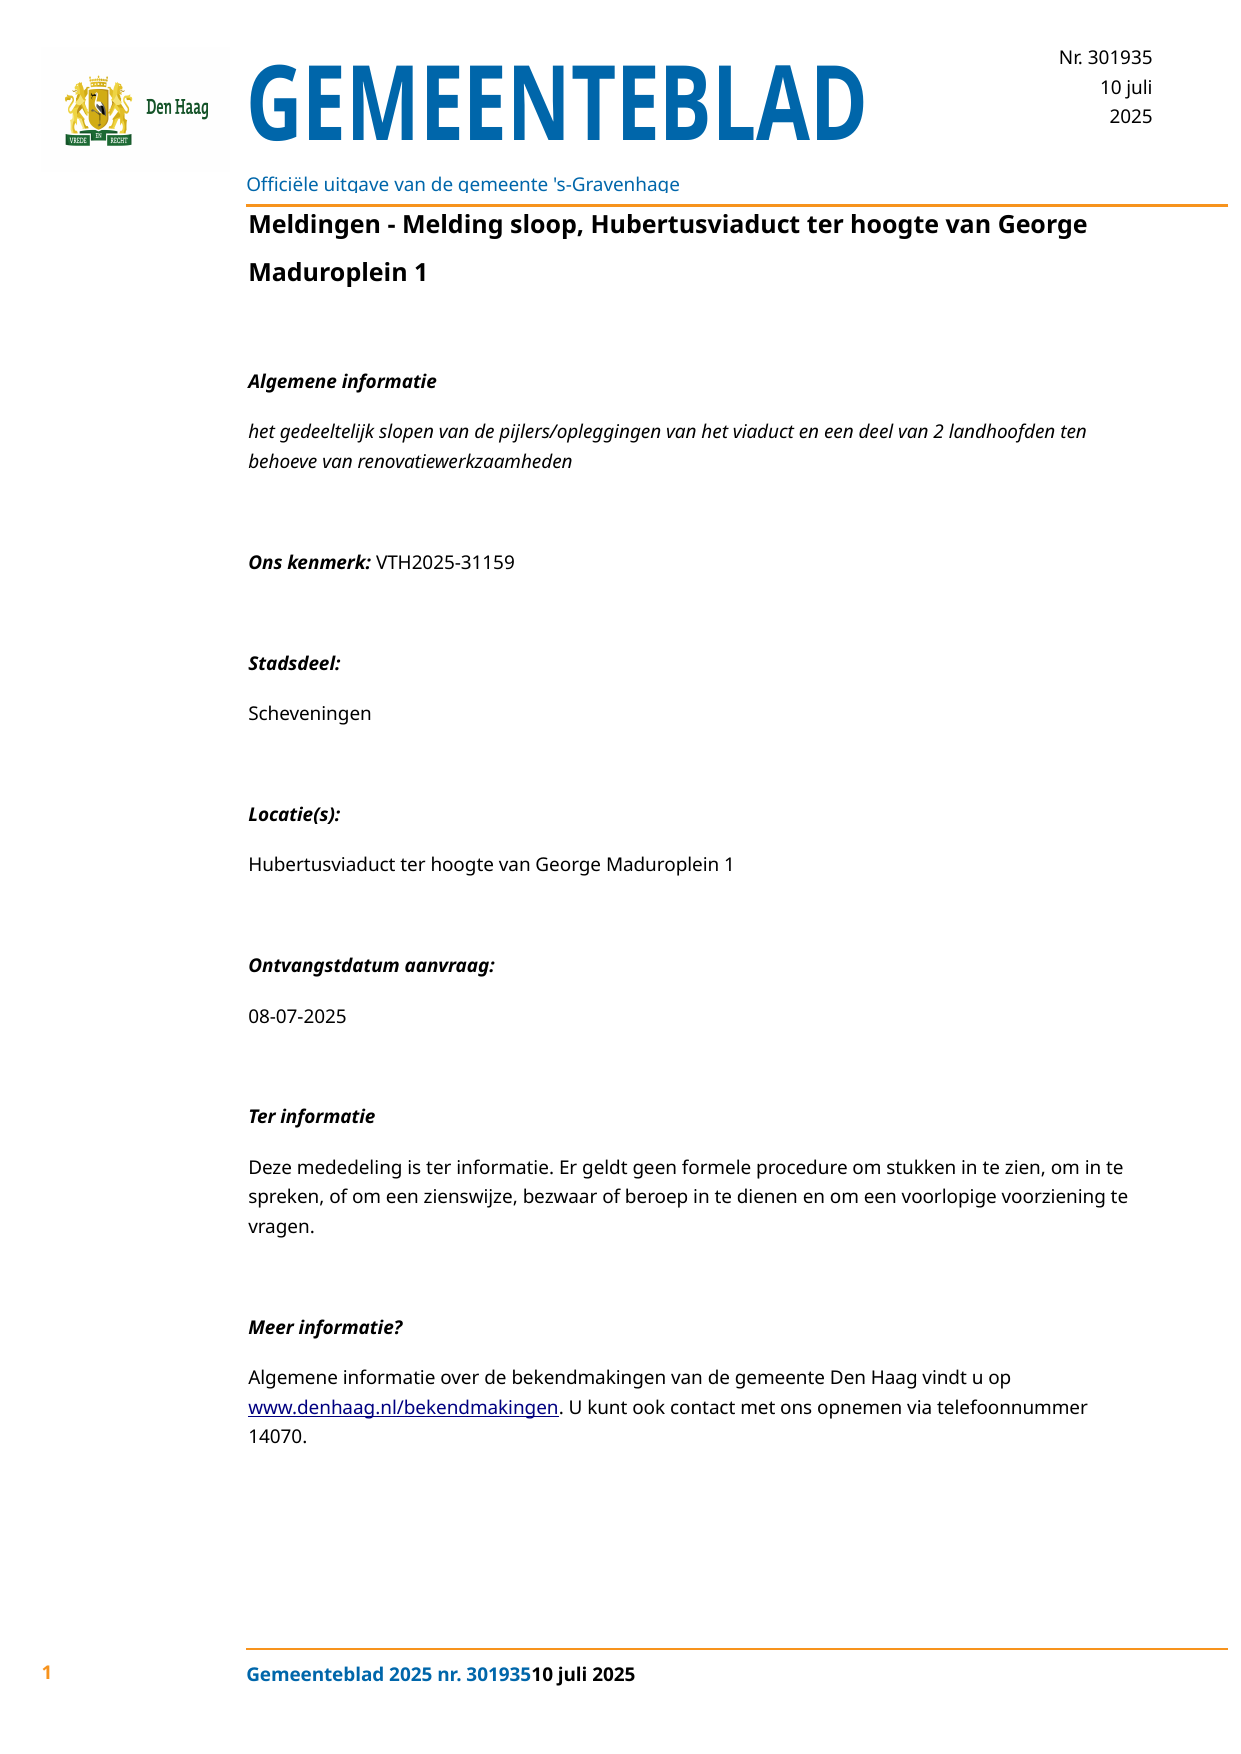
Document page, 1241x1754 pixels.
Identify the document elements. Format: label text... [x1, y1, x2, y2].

picture [41, 47, 231, 172]
text Algemene informatie [248, 368, 1152, 394]
text Meer informatie? [248, 1314, 1152, 1340]
text Algemene informatie over de bekendmakingen van de gemeente Den Haag vindt u op www.denhaag.nl/bekendmakingen. U kunt ook contact met ons opnemen via telefoonnummer 14070. [248, 1364, 1152, 1449]
text Hubertusviaduct ter hoogte van George Maduroplein 1 [248, 852, 1152, 877]
text Ter informatie [248, 1104, 1152, 1129]
text Scheveningen [248, 700, 1152, 726]
text Stadsdeel: [248, 650, 1152, 676]
text Ontvangstdatum aanvraag: [248, 952, 1152, 978]
text 08-07-2025 [248, 1003, 1152, 1029]
text Deze mededeling is ter informatie. Er geldt geen formele procedure om stukken in te zien, om in te spreken, of om een zienswijze, bezwaar of beroep in te dienen en om een voorlopige voorziening te vragen. [248, 1154, 1152, 1239]
text het gedeeltelijk slopen van de pijlers/opleggingen van het viaduct en een deel van 2 landhoofden ten behoeve van renovatiewerkzaamheden [248, 419, 1152, 474]
text Ons kenmerk: VTH2025-31159 [248, 549, 1152, 575]
text Locatie(s): [248, 801, 1152, 827]
text Meldingen - Melding sloop, Hubertusviaduct ter hoogte van George Maduroplein 1 [248, 207, 1152, 288]
